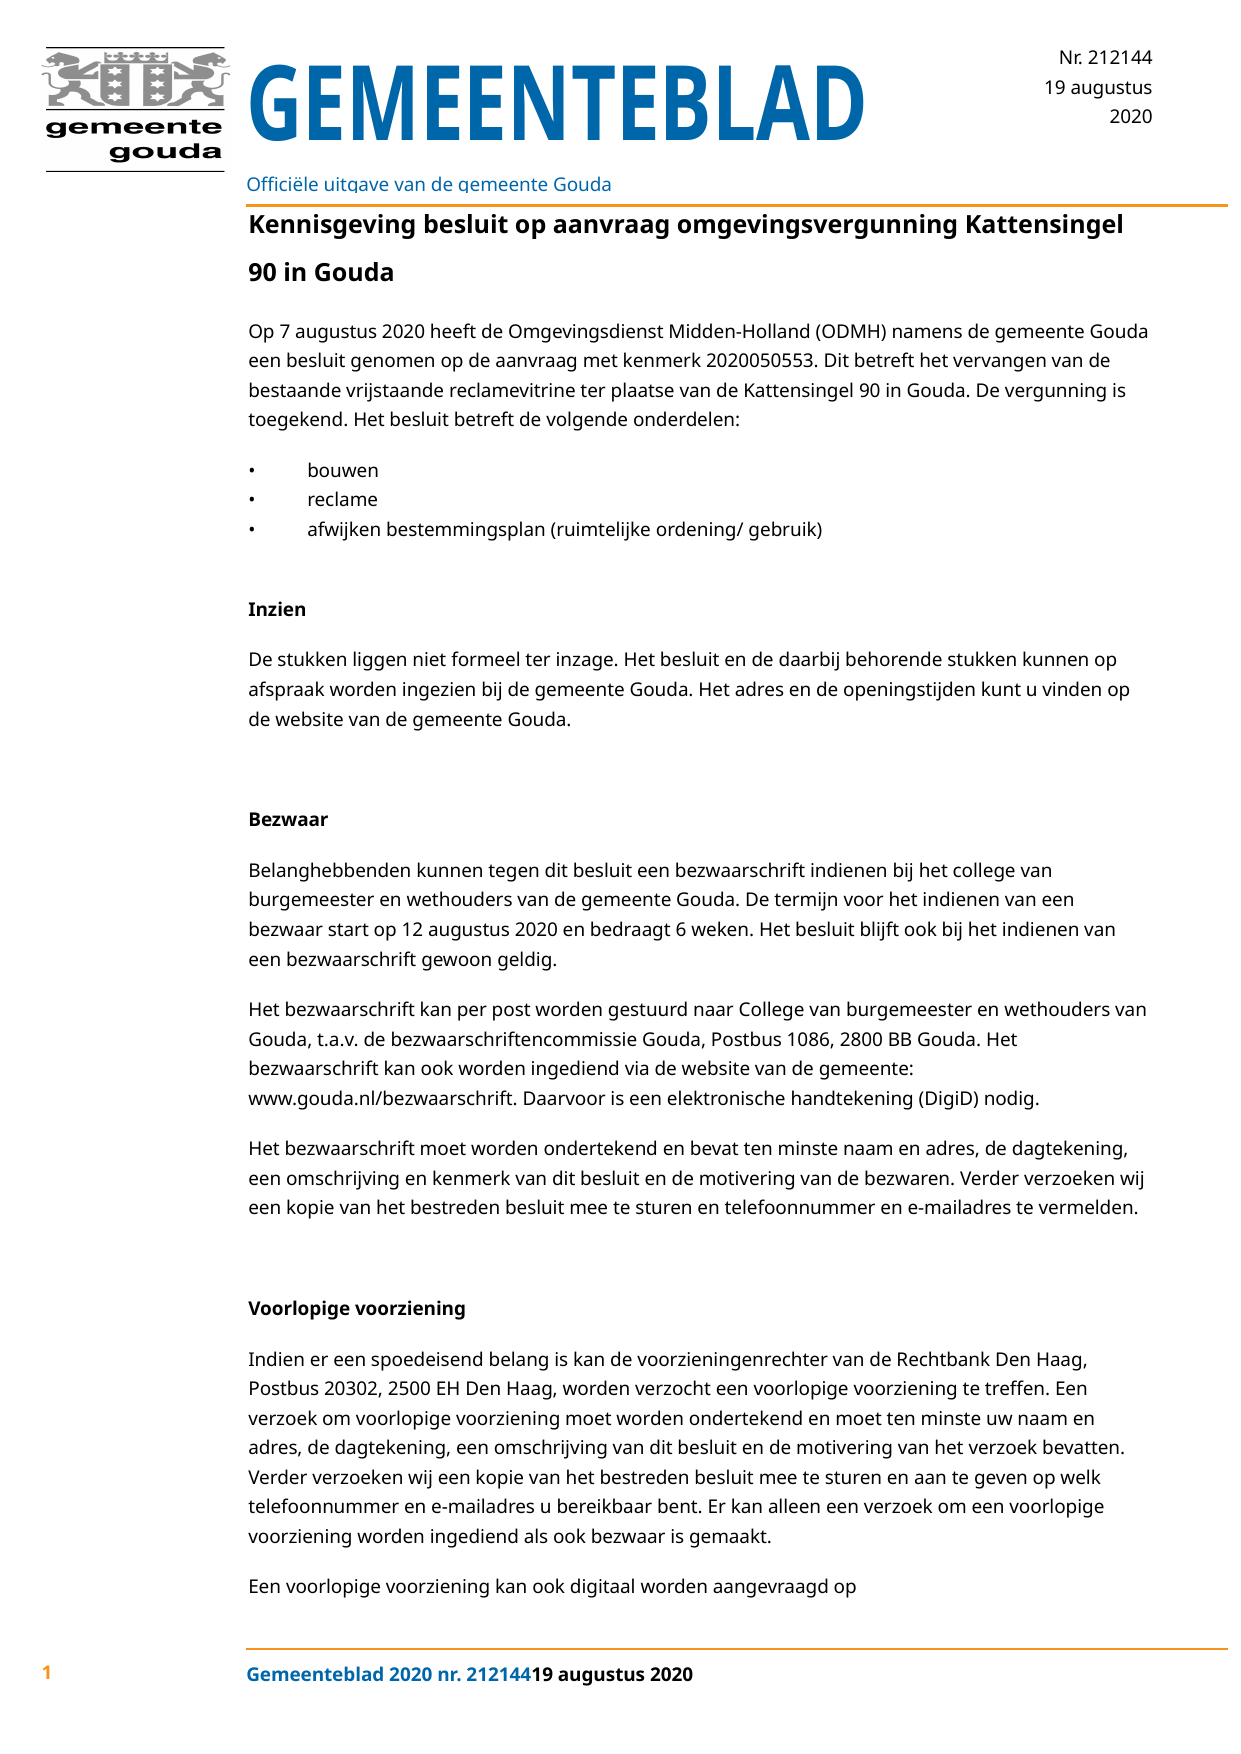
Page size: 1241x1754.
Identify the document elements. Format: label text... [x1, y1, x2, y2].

text Het bezwaarschrift kan per post worden gestuurd naar College van burgemeester en wethouders van Gouda, t.a.v. de bezwaarschriftencommissie Gouda, Postbus 1086, 2800 BB Gouda. Het bezwaarschrift kan ook worden ingediend via de website van de gemeente: www.gouda.nl/bezwaarschrift. Daarvoor is een elektronische handtekening (DigiD) nodig. [248, 996, 1152, 1111]
text Bezwaar [248, 807, 1152, 832]
text Voorlopige voorziening [248, 1295, 1152, 1321]
text Kennisgeving besluit op aanvraag omgevingsvergunning Kattensingel 90 in Gouda [248, 207, 1152, 288]
text Inzien [248, 596, 1152, 622]
picture [41, 47, 231, 172]
list afwijken bestemmingsplan (ruimtelijke ordening/ gebruik) [248, 516, 1152, 542]
text De stukken liggen niet formeel ter inzage. Het besluit en de daarbij behorende stukken kunnen op afspraak worden ingezien bij de gemeente Gouda. Het adres en de openingstijden kunt u vinden op de website van de gemeente Gouda. [248, 647, 1152, 732]
text Op 7 augustus 2020 heeft de Omgevingsdienst Midden-Holland (ODMH) namens de gemeente Gouda een besluit genomen op de aanvraag met kenmerk 2020050553. Dit betreft het vervangen van de bestaande vrijstaande reclamevitrine ter plaatse van de Kattensingel 90 in Gouda. De vergunning is toegekend. Het besluit betreft de volgende onderdelen: [248, 318, 1152, 432]
text Een voorlopige voorziening kan ook digitaal worden aangevraagd op [248, 1574, 1152, 1599]
text Indien er een spoedeisend belang is kan de voorzieningenrechter van de Rechtbank Den Haag, Postbus 20302, 2500 EH Den Haag, worden verzocht een voorlopige voorziening te treffen. Een verzoek om voorlopige voorziening moet worden ondertekend en moet ten minste uw naam en adres, de dagtekening, een omschrijving van dit besluit en de motivering van het verzoek bevatten. Verder verzoeken wij een kopie van het bestreden besluit mee te sturen en aan te geven op welk telefoonnummer en e-mailadres u bereikbaar bent. Er kan alleen een verzoek om een voorlopige voorziening worden ingediend als ook bezwaar is gemaakt. [248, 1346, 1152, 1549]
text Het bezwaarschrift moet worden ondertekend en bevat ten minste naam en adres, de dagtekening, een omschrijving en kenmerk van dit besluit en de motivering van de bezwaren. Verder verzoeken wij een kopie van het bestreden besluit mee te sturen en telefoonnummer en e-mailadres te vermelden. [248, 1135, 1152, 1220]
list bouwen [248, 457, 1152, 483]
text Belanghebbenden kunnen tegen dit besluit een bezwaarschrift indienen bij het college van burgemeester en wethouders van de gemeente Gouda. De termijn voor het indienen van een bezwaar start op 12 augustus 2020 en bedraagt 6 weken. Het besluit blijft ook bij het indienen van een bezwaarschrift gewoon geldig. [248, 857, 1152, 972]
list reclame [248, 487, 1152, 512]
